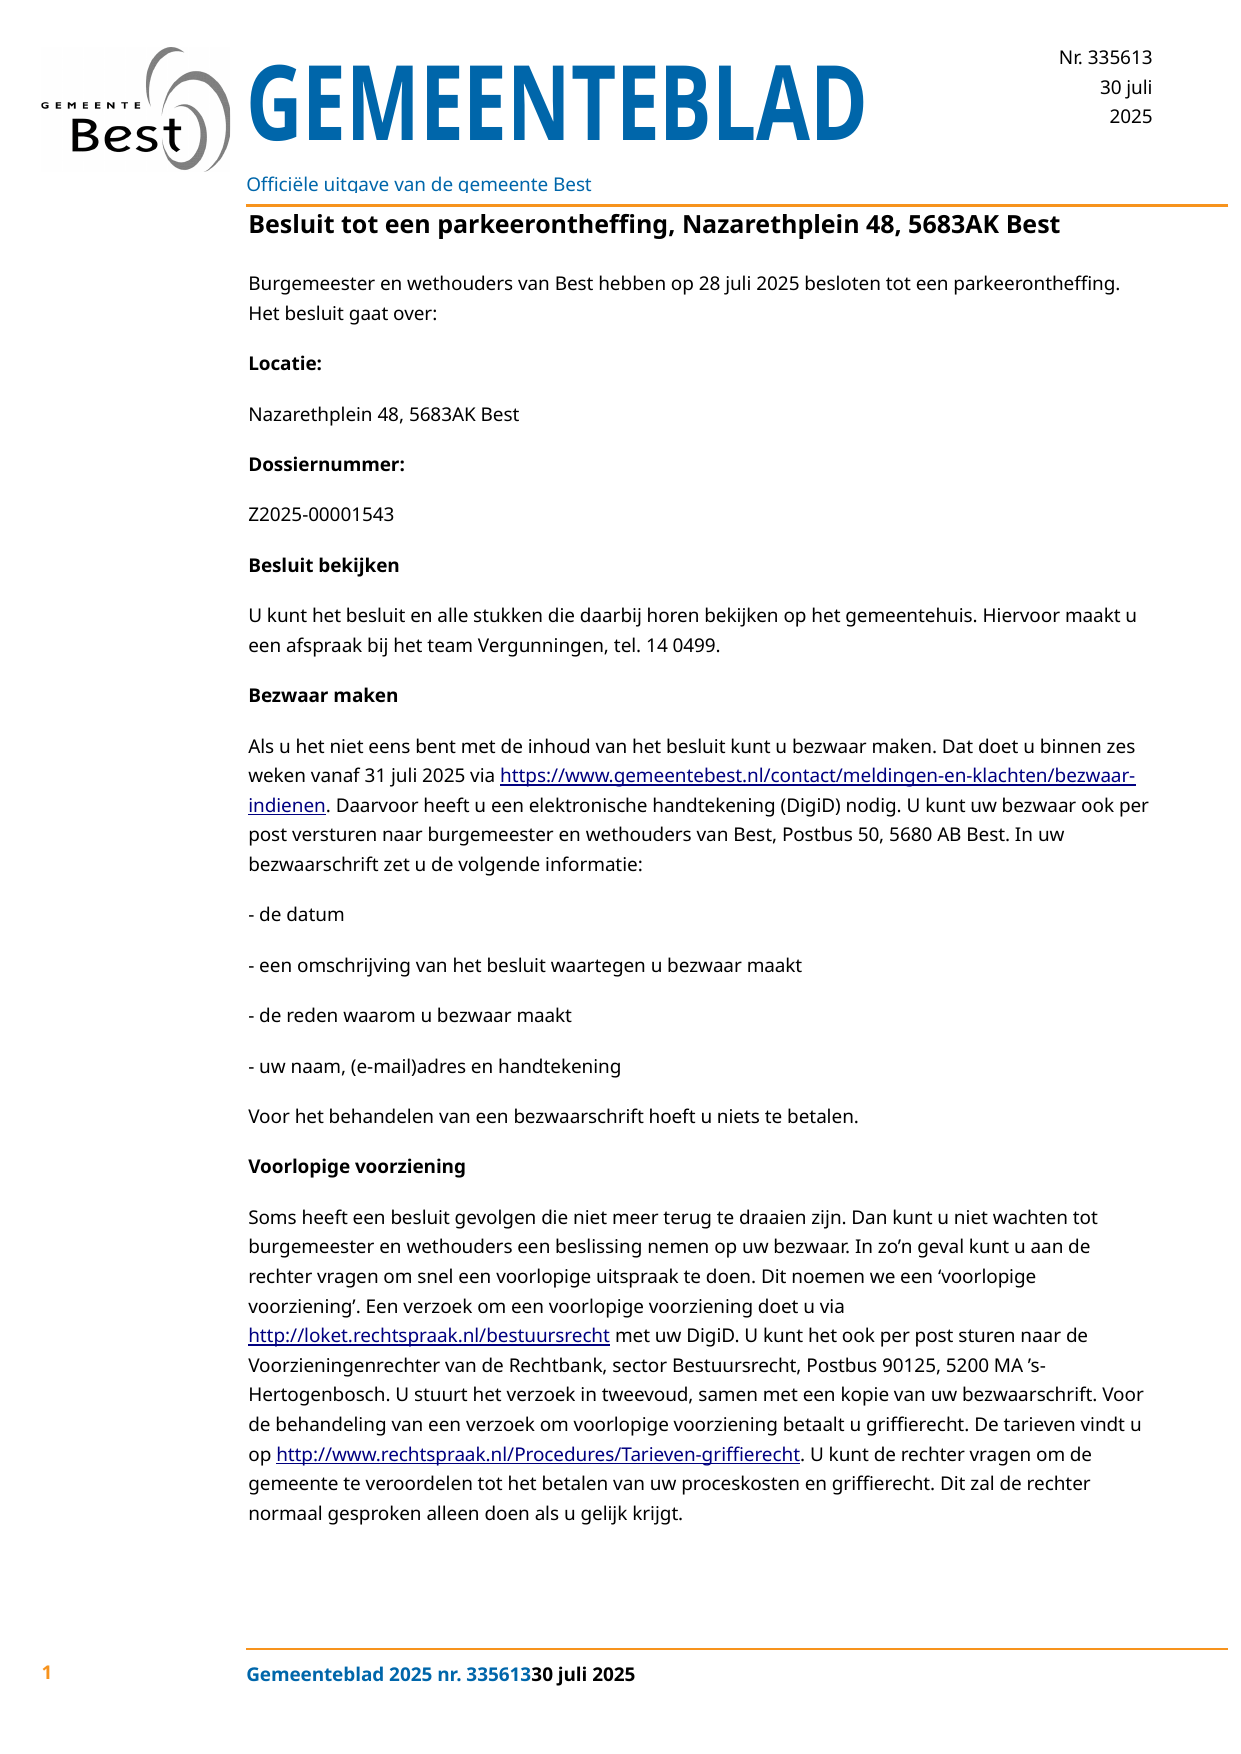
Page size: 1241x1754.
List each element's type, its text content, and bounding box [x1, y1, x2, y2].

text Voor het behandelen van een bezwaarschrift hoeft u niets te betalen. [248, 1103, 1152, 1129]
text Locatie: [248, 350, 1152, 376]
text Nazarethplein 48, 5683AK Best [248, 401, 1152, 426]
text Burgemeester en wethouders van Best hebben op 28 juli 2025 besloten tot een parkeerontheffing. Het besluit gaat over: [248, 270, 1152, 326]
text Voorlopige voorziening [248, 1154, 1152, 1179]
text Als u het niet eens bent met de inhoud van het besluit kunt u bezwaar maken. Dat doet u binnen zes weken vanaf 31 juli 2025 via https://www.gemeentebest.nl/contact/meldingen-en-klachten/bezwaar-indienen. Daarvoor heeft u een elektronische handtekening (DigiD) nodig. U kunt uw bezwaar ook per post versturen naar burgemeester en wethouders van Best, Postbus 50, 5680 AB Best. In uw bezwaarschrift zet u de volgende informatie: [248, 733, 1152, 877]
text - uw naam, (e-mail)adres en handtekening [248, 1053, 1152, 1078]
text Besluit bekijken [248, 552, 1152, 578]
text Dossiernummer: [248, 451, 1152, 477]
text Z2025-00001543 [248, 502, 1152, 527]
text Besluit tot een parkeerontheffing, Nazarethplein 48, 5683AK Best [248, 207, 1152, 241]
text - de datum [248, 902, 1152, 927]
text - de reden waarom u bezwaar maakt [248, 1002, 1152, 1028]
text Bezwaar maken [248, 682, 1152, 708]
text - een omschrijving van het besluit waartegen u bezwaar maakt [248, 952, 1152, 978]
text U kunt het besluit en alle stukken die daarbij horen bekijken op het gemeentehuis. Hiervoor maakt u een afspraak bij het team Vergunningen, tel. 14 0499. [248, 602, 1152, 658]
text Soms heeft een besluit gevolgen die niet meer terug te draaien zijn. Dan kunt u niet wachten tot burgemeester en wethouders een beslissing nemen op uw bezwaar. In zo’n geval kunt u aan de rechter vragen om snel een voorlopige uitspraak te doen. Dit noemen we een ‘voorlopige voorziening’. Een verzoek om een voorlopige voorziening doet u via http://loket.rechtspraak.nl/bestuursrecht met uw DigiD. U kunt het ook per post sturen naar de Voorzieningenrechter van de Rechtbank, sector Bestuursrecht, Postbus 90125, 5200 MA ’s-Hertogenbosch. U stuurt het verzoek in tweevoud, samen met een kopie van uw bezwaarschrift. Voor de behandeling van een verzoek om voorlopige voorziening betaalt u griffierecht. De tarieven vindt u op http://www.rechtspraak.nl/Procedures/Tarieven-griffierecht. U kunt de rechter vragen om de gemeente te veroordelen tot het betalen van uw proceskosten en griffierecht. Dit zal de rechter normaal gesproken alleen doen als u gelijk krijgt. [248, 1204, 1152, 1526]
picture [41, 47, 231, 172]
